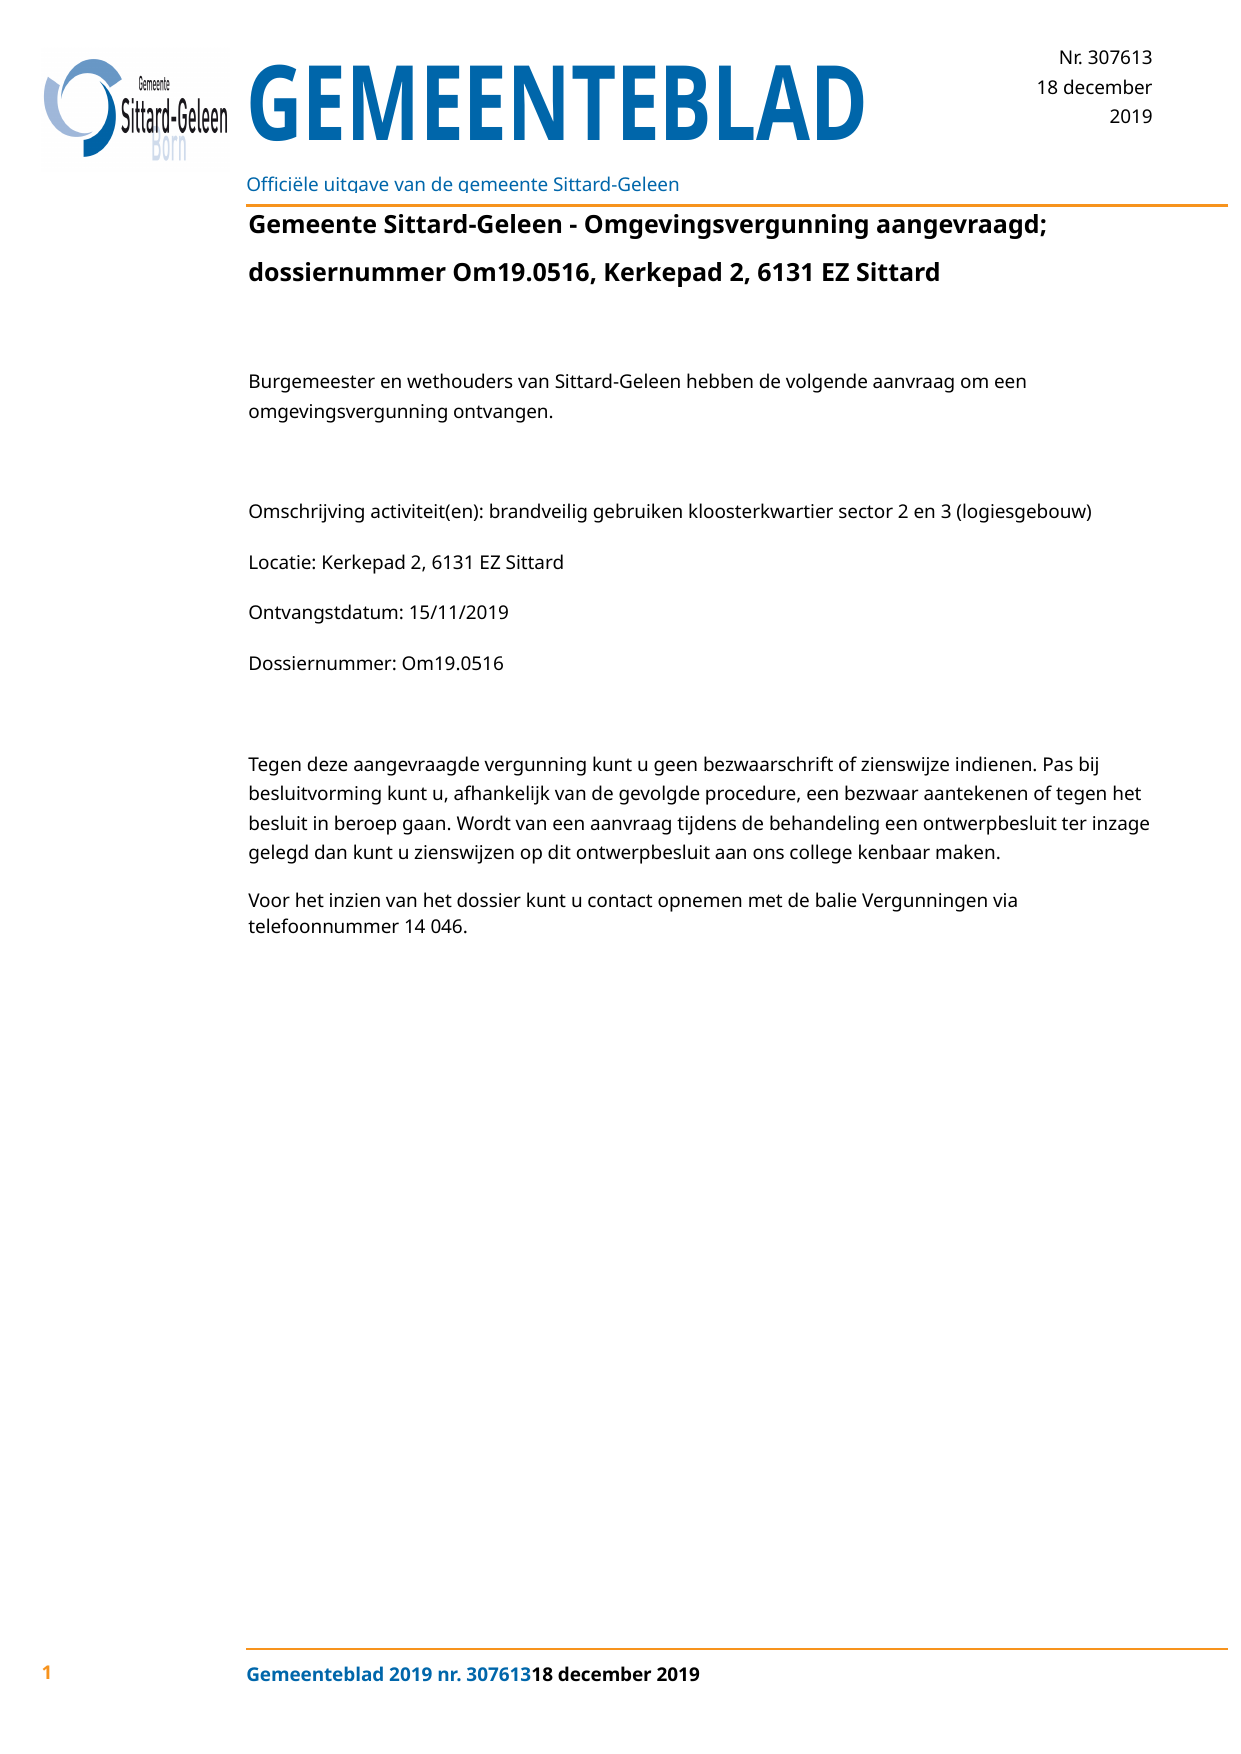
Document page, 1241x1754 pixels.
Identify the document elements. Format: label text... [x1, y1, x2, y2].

text Omschrijving activiteit(en): brandveilig gebruiken kloosterkwartier sector 2 en 3 (logiesgebouw) [248, 499, 1152, 524]
text Locatie: Kerkepad 2, 6131 EZ Sittard [248, 549, 1152, 575]
text Gemeente Sittard-Geleen - Omgevingsvergunning aangevraagd; dossiernummer Om19.0516, Kerkepad 2, 6131 EZ Sittard [248, 207, 1152, 288]
picture [41, 47, 231, 172]
text Voor het inzien van het dossier kunt u contact opnemen met de balie Vergunningen via telefoonnummer 14 046. [248, 887, 1152, 939]
text Ontvangstdatum: 15/11/2019 [248, 599, 1152, 625]
text Dossiernummer: Om19.0516 [248, 650, 1152, 676]
text Burgemeester en wethouders van Sittard-Geleen hebben de volgende aanvraag om een omgevingsvergunning ontvangen. [248, 368, 1152, 424]
text Tegen deze aangevraagde vergunning kunt u geen bezwaarschrift of zienswijze indienen. Pas bij besluitvorming kunt u, afhankelijk van de gevolgde procedure, een bezwaar aantekenen of tegen het besluit in beroep gaan. Wordt van een aanvraag tijdens de behandeling een ontwerpbesluit ter inzage gelegd dan kunt u zienswijzen op dit ontwerpbesluit aan ons college kenbaar maken. [248, 751, 1152, 865]
